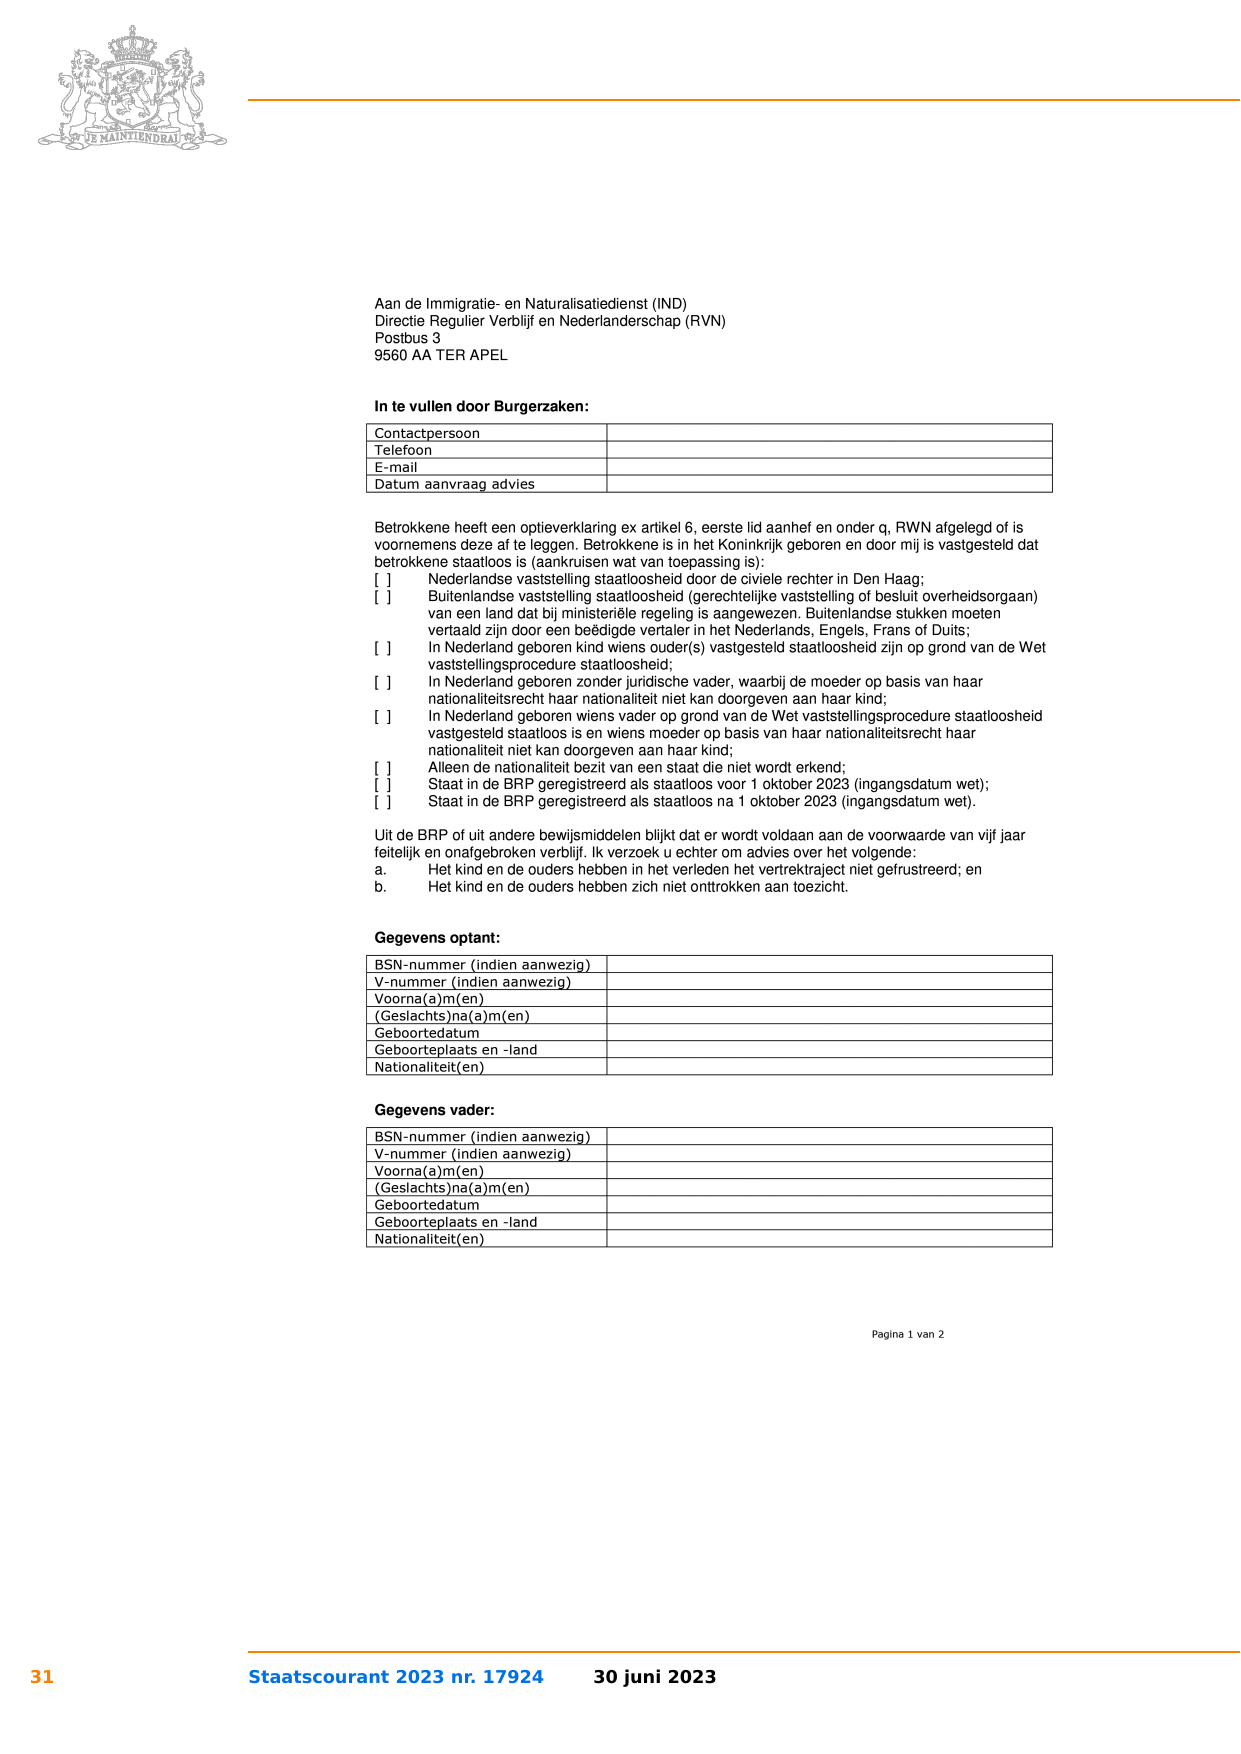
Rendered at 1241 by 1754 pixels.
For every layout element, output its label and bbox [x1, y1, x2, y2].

picture [248, 151, 1134, 1404]
picture [38, 25, 227, 150]
